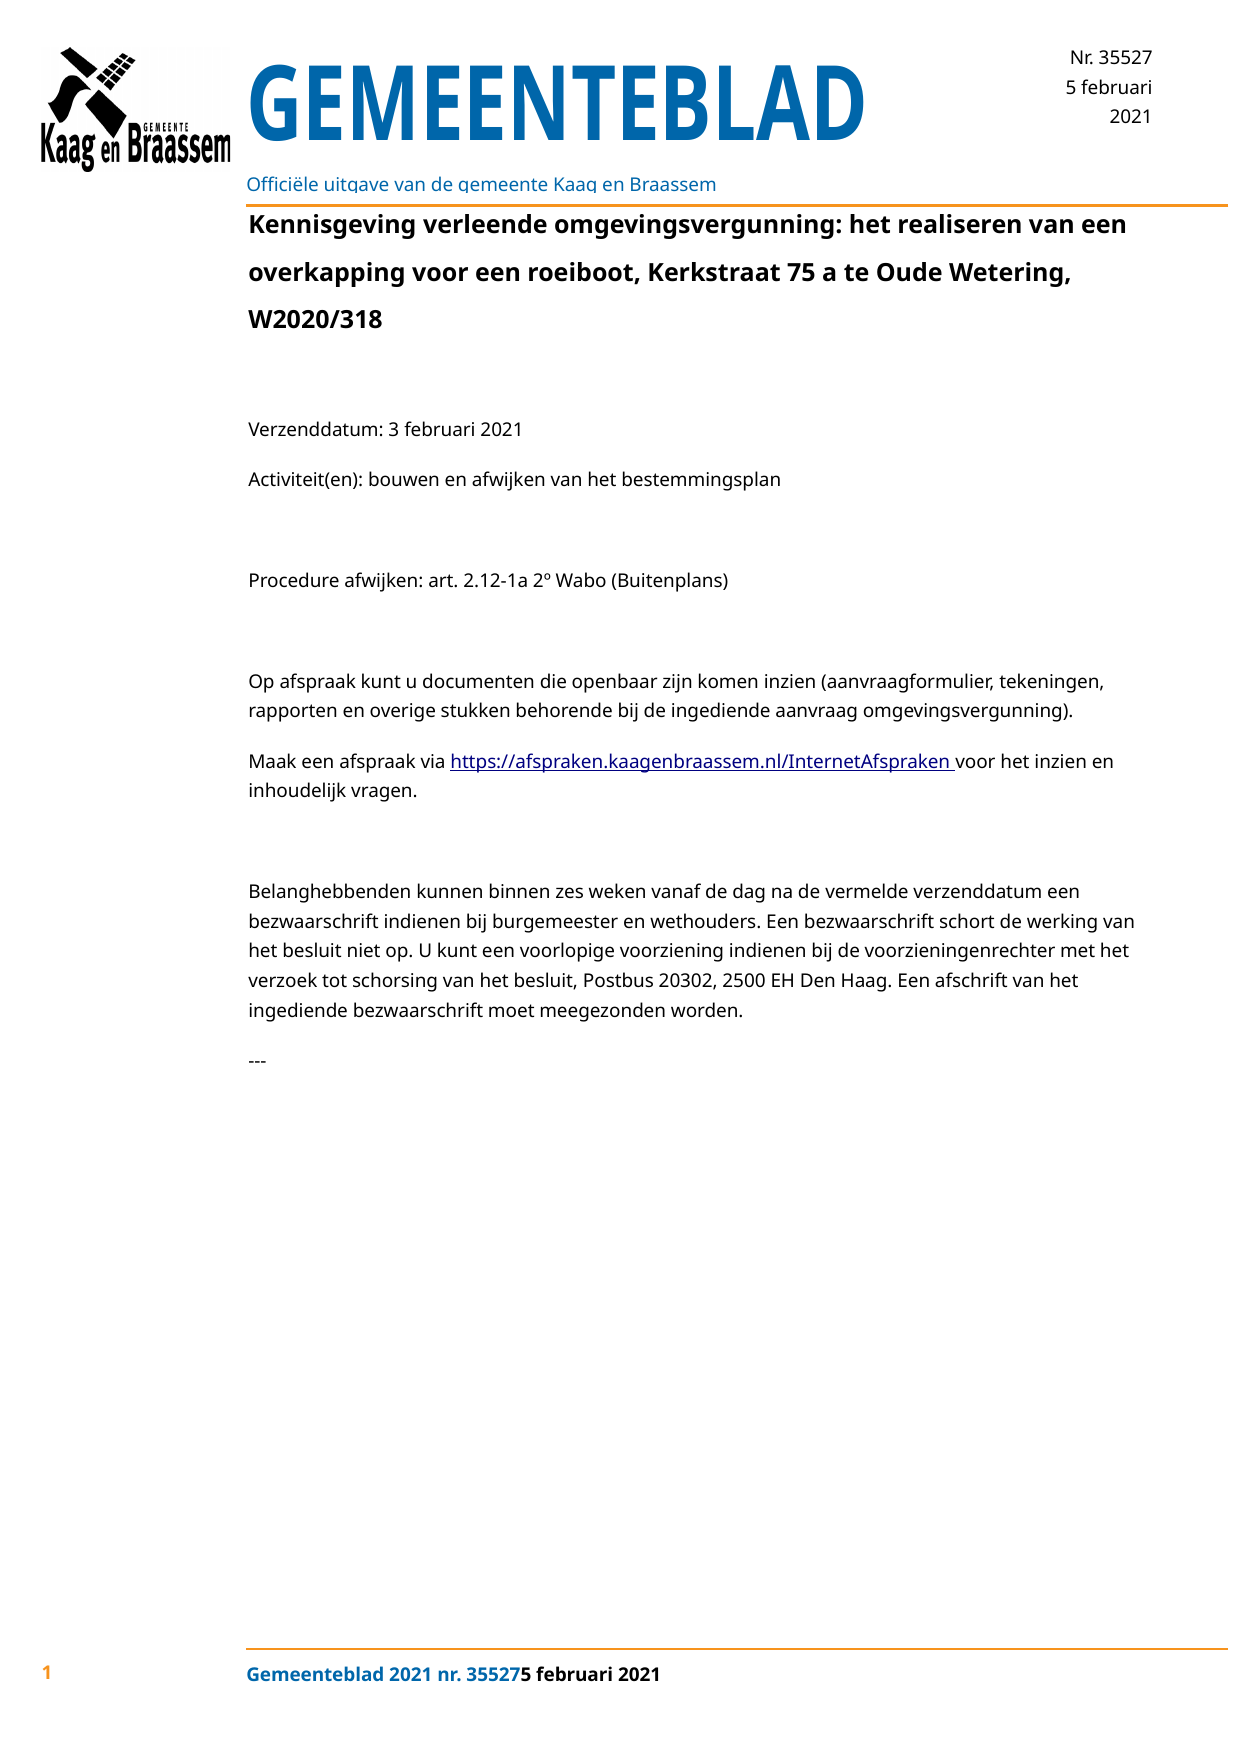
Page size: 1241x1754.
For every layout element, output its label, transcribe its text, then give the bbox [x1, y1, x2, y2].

text Activiteit(en): bouwen en afwijken van het bestemmingsplan [248, 466, 1152, 492]
text Verzenddatum: 3 februari 2021 [248, 416, 1152, 442]
text Belanghebbenden kunnen binnen zes weken vanaf de dag na de vermelde verzenddatum een bezwaarschrift indienen bij burgemeester en wethouders. Een bezwaarschrift schort de werking van het besluit niet op. U kunt een voorlopige voorziening indienen bij de voorzieningenrechter met het verzoek tot schorsing van het besluit, Postbus 20302, 2500 EH Den Haag. Een afschrift van het ingediende bezwaarschrift moet meegezonden worden. [248, 878, 1152, 1022]
text --- [248, 1047, 1152, 1073]
text Kennisgeving verleende omgevingsvergunning: het realiseren van een overkapping voor een roeiboot, Kerkstraat 75 a te Oude Wetering, W2020/318 [248, 207, 1152, 336]
text Procedure afwijken: art. 2.12-1a 2º Wabo (Buitenplans) [248, 567, 1152, 593]
text Maak een afspraak via https://afspraken.kaagenbraassem.nl/InternetAfspraken voor het inzien en inhoudelijk vragen. [248, 748, 1152, 803]
text Op afspraak kunt u documenten die openbaar zijn komen inzien (aanvraagformulier, tekeningen, rapporten en overige stukken behorende bij de ingediende aanvraag omgevingsvergunning). [248, 668, 1152, 723]
picture [41, 47, 231, 172]
